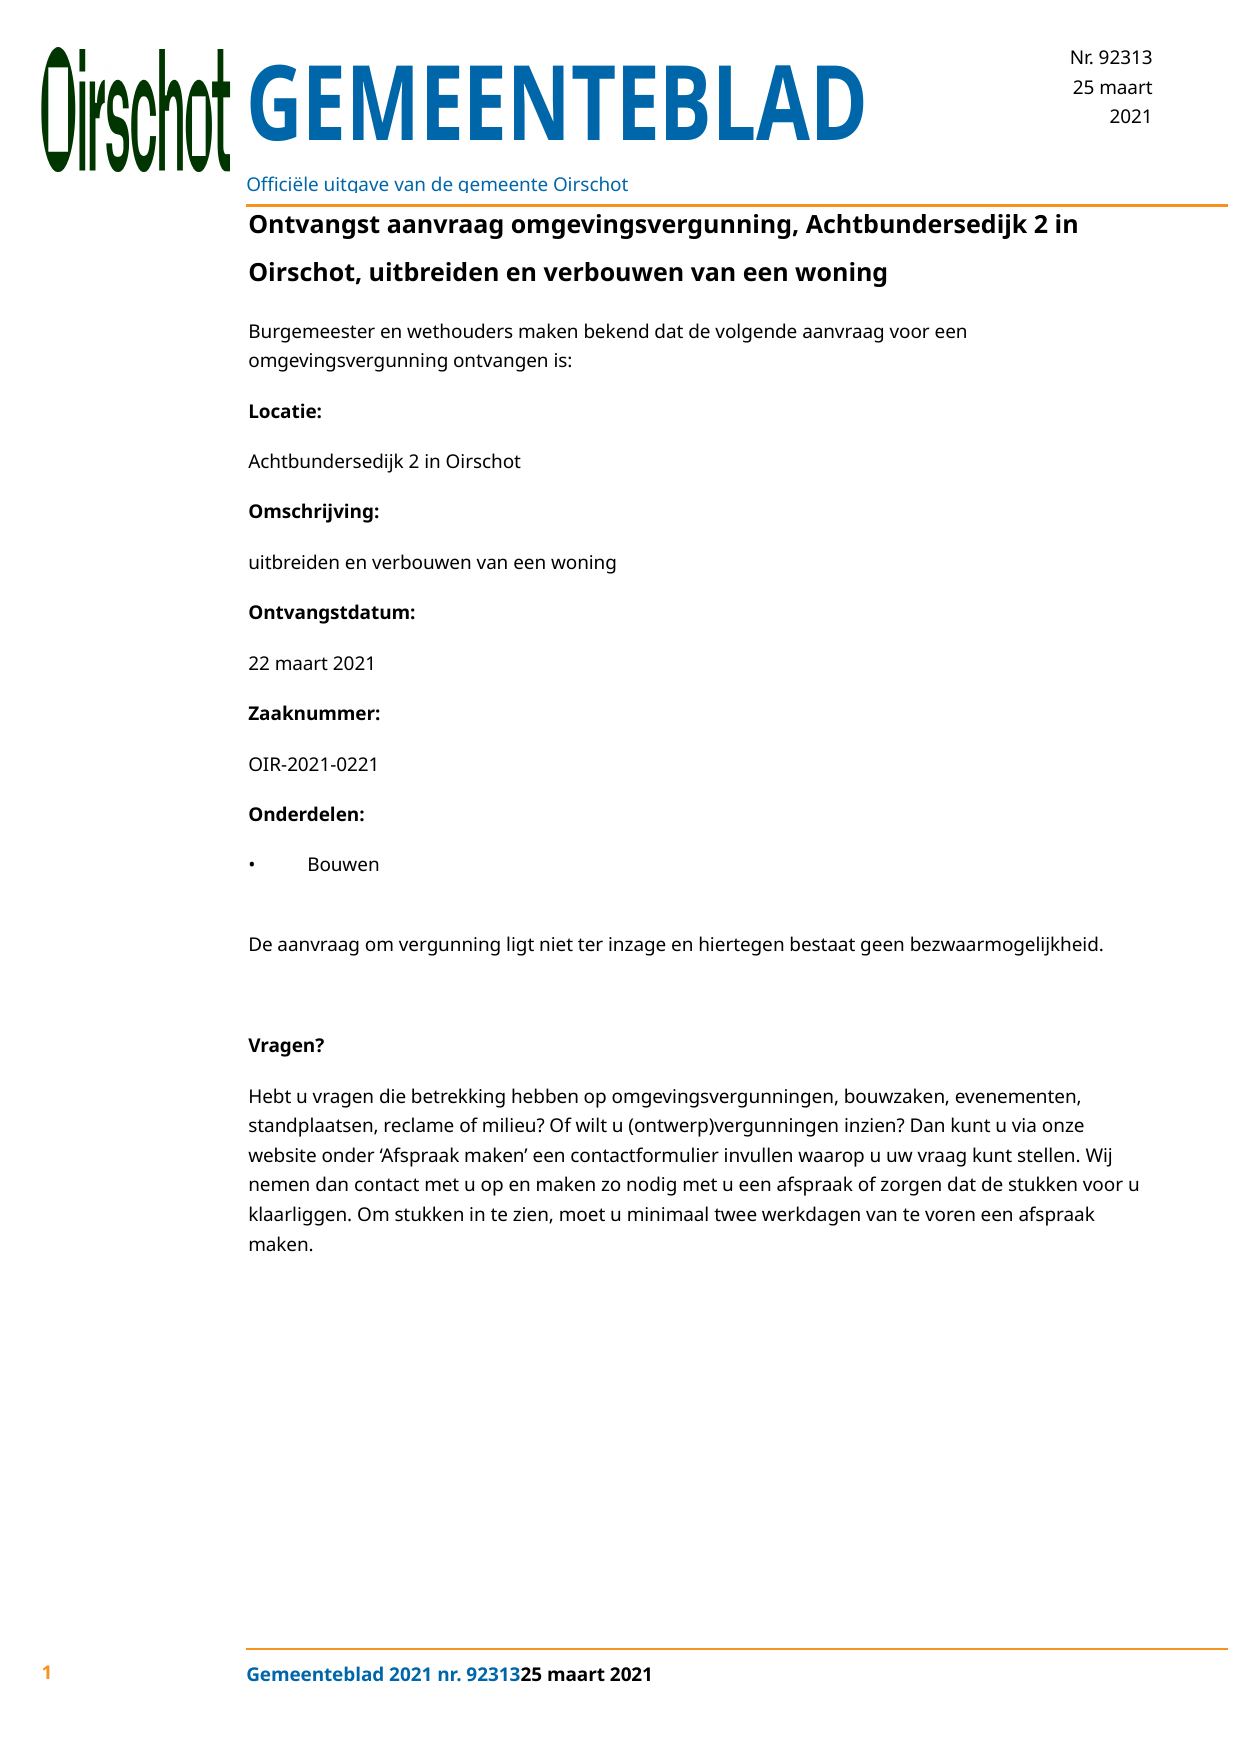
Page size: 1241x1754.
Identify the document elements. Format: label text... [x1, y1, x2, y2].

text Hebt u vragen die betrekking hebben op omgevingsvergunningen, bouwzaken, evenementen, standplaatsen, reclame of milieu? Of wilt u (ontwerp)vergunningen inzien? Dan kunt u via onze website onder ‘Afspraak maken’ een contactformulier invullen waarop u uw vraag kunt stellen. Wij nemen dan contact met u op en maken zo nodig met u een afspraak of zorgen dat de stukken voor u klaarliggen. Om stukken in te zien, moet u minimaal twee werkdagen van te voren een afspraak maken. [248, 1083, 1152, 1257]
text Ontvangst aanvraag omgevingsvergunning, Achtbundersedijk 2 in Oirschot, uitbreiden en verbouwen van een woning [248, 207, 1152, 288]
text Vragen? [248, 1032, 1152, 1058]
text uitbreiden en verbouwen van een woning [248, 549, 1152, 575]
text Burgemeester en wethouders maken bekend dat de volgende aanvraag voor een omgevingsvergunning ontvangen is: [248, 318, 1152, 373]
text Zaaknummer: [248, 700, 1152, 726]
text Omschrijving: [248, 499, 1152, 524]
text De aanvraag om vergunning ligt niet ter inzage en hiertegen bestaat geen bezwaarmogelijkheid. [248, 932, 1152, 957]
text 22 maart 2021 [248, 650, 1152, 676]
text OIR-2021-0221 [248, 751, 1152, 777]
text Ontvangstdatum: [248, 599, 1152, 625]
text Achtbundersedijk 2 in Oirschot [248, 448, 1152, 474]
text Onderdelen: [248, 801, 1152, 827]
list Bouwen [248, 852, 1152, 877]
text Locatie: [248, 398, 1152, 424]
picture [41, 47, 231, 172]
